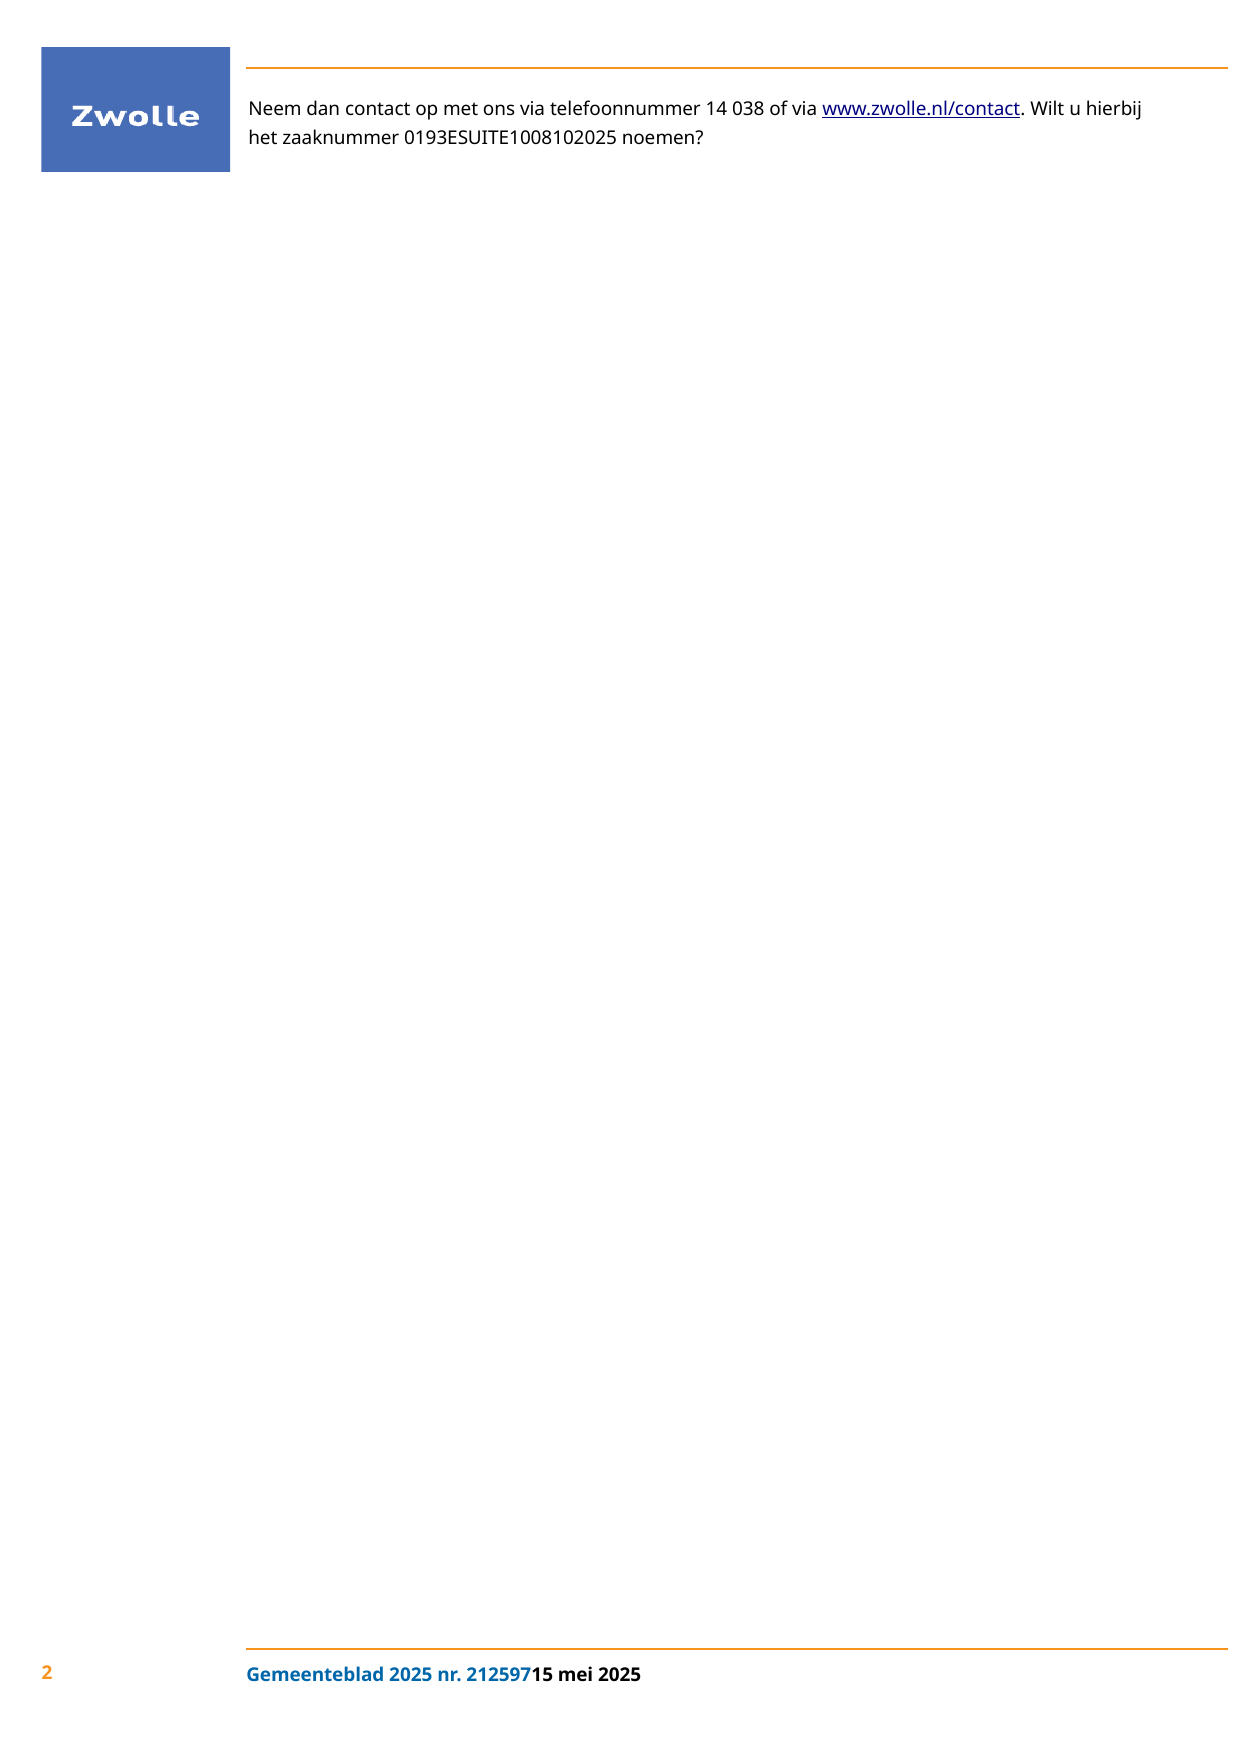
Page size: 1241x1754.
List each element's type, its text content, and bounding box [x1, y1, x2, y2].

text Neem dan contact op met ons via telefoonnummer 14 038 of via www.zwolle.nl/contact. Wilt u hierbij het zaaknummer 0193ESUITE1008102025 noemen? [248, 95, 1152, 150]
picture [41, 47, 231, 172]
